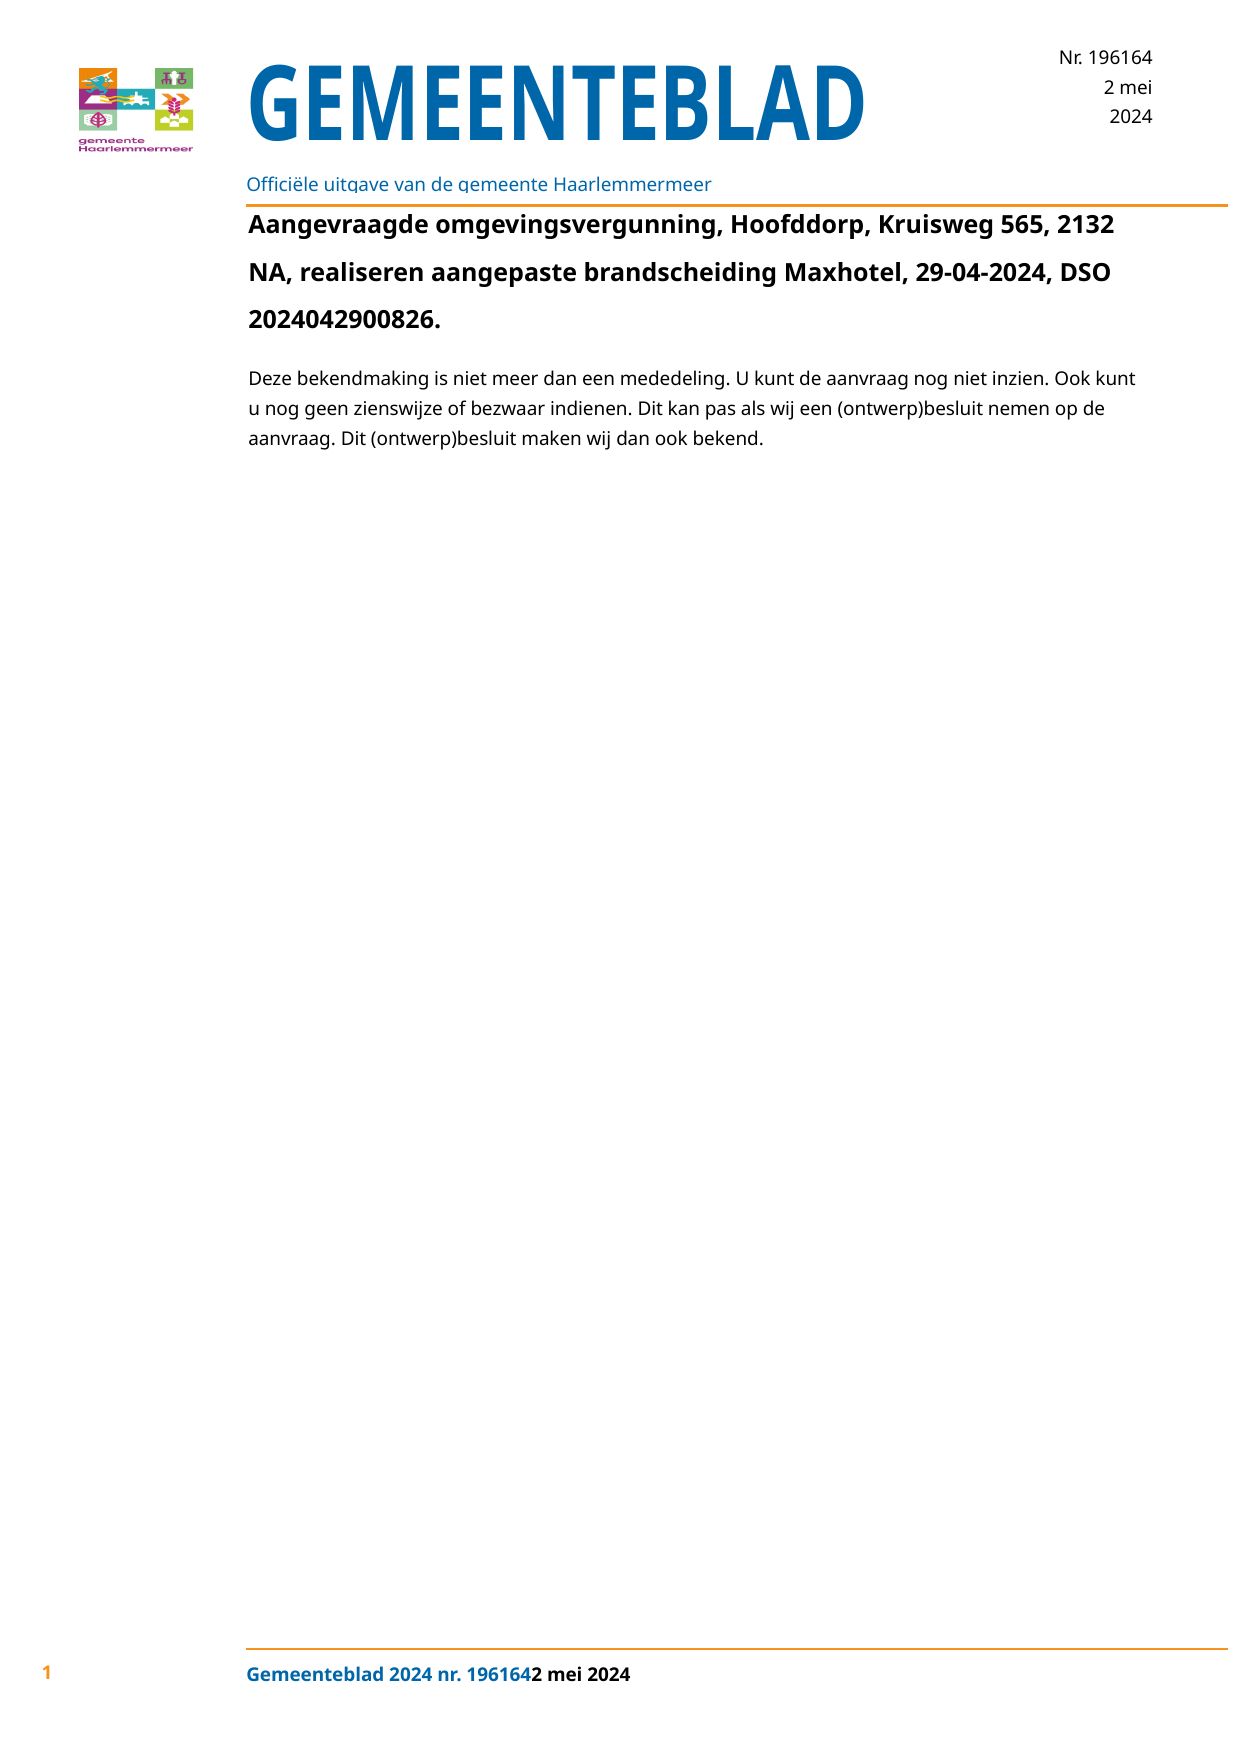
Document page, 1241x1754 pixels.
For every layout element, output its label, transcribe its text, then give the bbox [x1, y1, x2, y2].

text Aangevraagde omgevingsvergunning, Hoofddorp, Kruisweg 565, 2132 NA, realiseren aangepaste brandscheiding Maxhotel, 29-04-2024, DSO 2024042900826. [248, 207, 1152, 336]
text Deze bekendmaking is niet meer dan een mededeling. U kunt de aanvraag nog niet inzien. Ook kunt u nog geen zienswijze of bezwaar indienen. Dit kan pas als wij een (ontwerp)besluit nemen op de aanvraag. Dit (ontwerp)besluit maken wij dan ook bekend. [248, 366, 1152, 450]
picture [41, 47, 231, 172]
